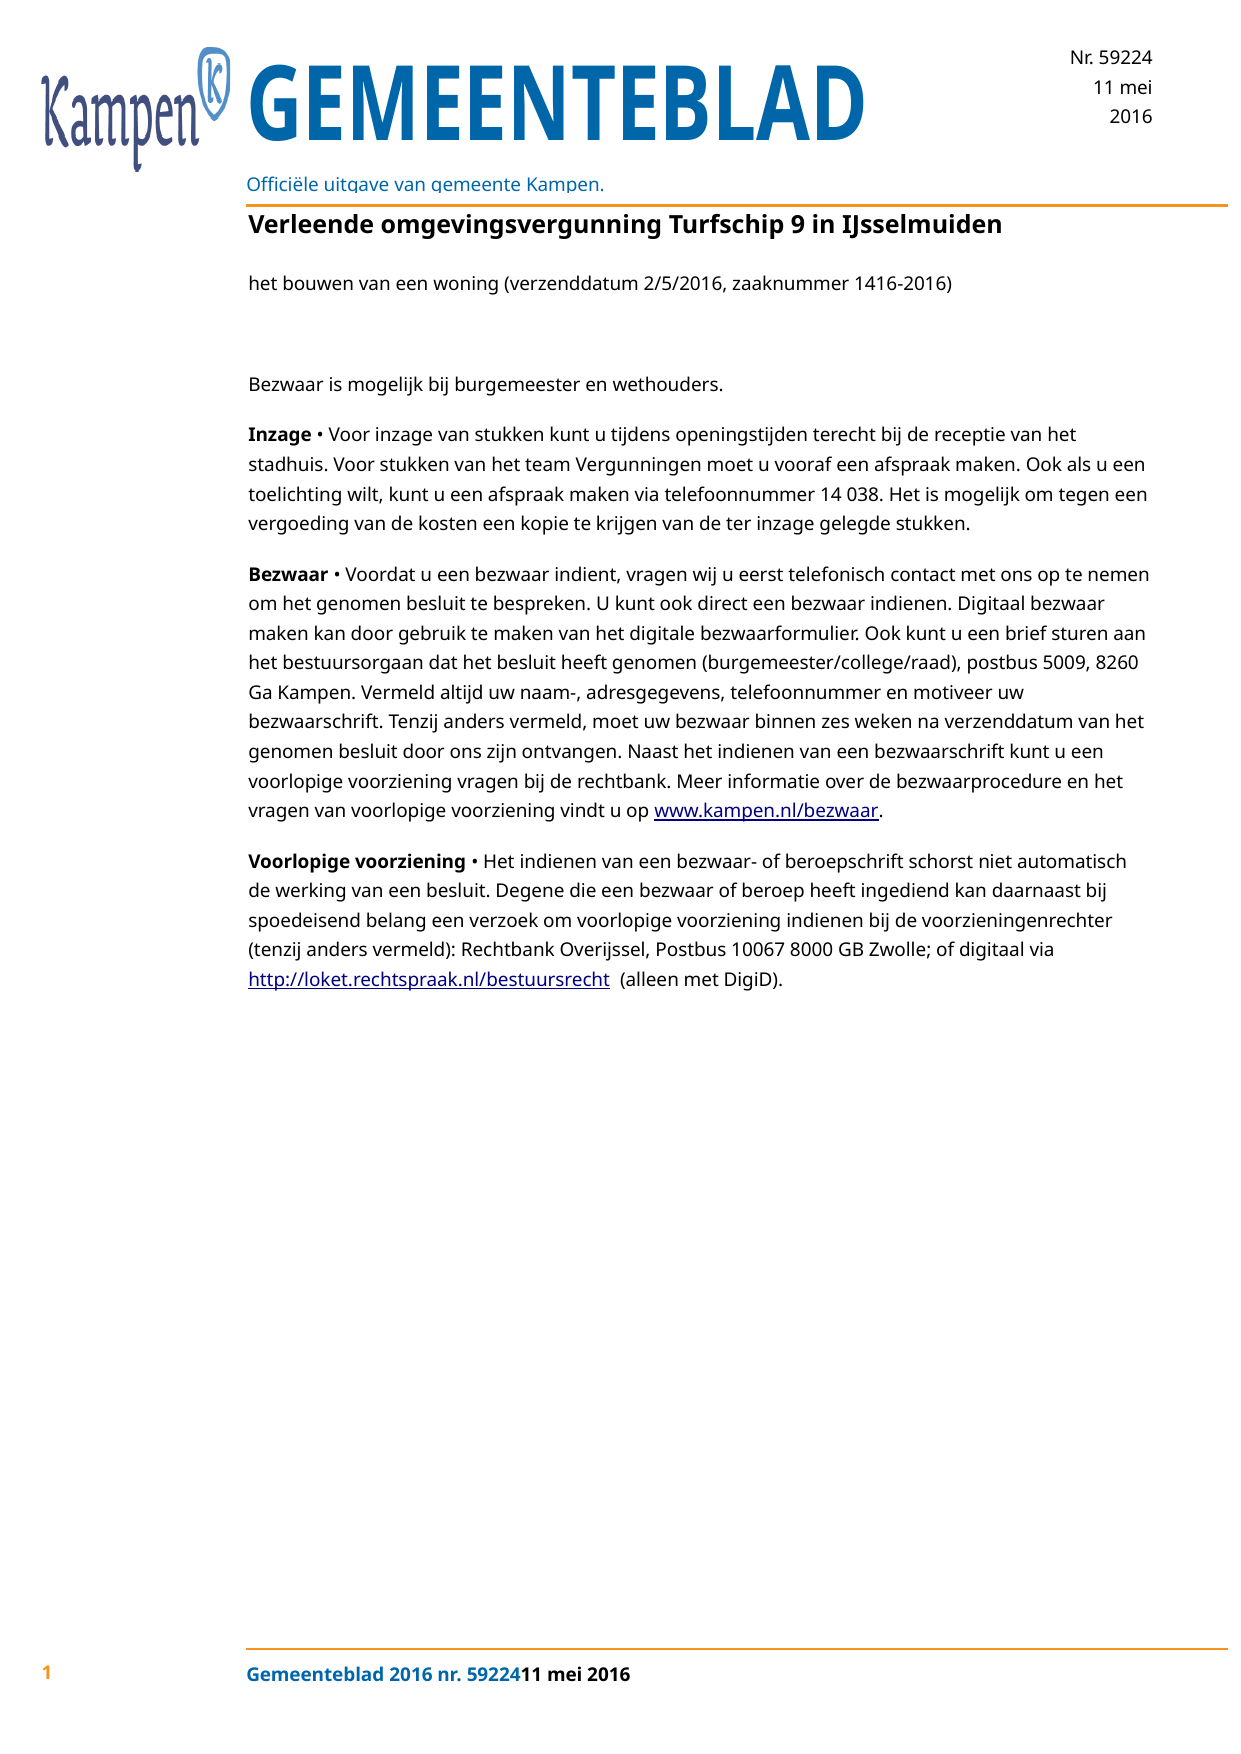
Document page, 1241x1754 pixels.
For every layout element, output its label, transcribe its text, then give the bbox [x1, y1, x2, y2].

text Voorlopige voorziening • Het indienen van een bezwaar- of beroepschrift schorst niet automatisch de werking van een besluit. Degene die een bezwaar of beroep heeft ingediend kan daarnaast bij spoedeisend belang een verzoek om voorlopige voorziening indienen bij de voorzieningenrechter (tenzij anders vermeld): Rechtbank Overijssel, Postbus 10067 8000 GB Zwolle; of digitaal via http://loket.rechtspraak.nl/bestuursrecht (alleen met DigiD). [248, 848, 1152, 992]
text Bezwaar • Voordat u een bezwaar indient, vragen wij u eerst telefonisch contact met ons op te nemen om het genomen besluit te bespreken. U kunt ook direct een bezwaar indienen. Digitaal bezwaar maken kan door gebruik te maken van het digitale bezwaarformulier. Ook kunt u een brief sturen aan het bestuursorgaan dat het besluit heeft genomen (burgemeester/college/raad), postbus 5009, 8260 Ga Kampen. Vermeld altijd uw naam-, adresgegevens, telefoonnummer en motiveer uw bezwaarschrift. Tenzij anders vermeld, moet uw bezwaar binnen zes weken na verzenddatum van het genomen besluit door ons zijn ontvangen. Naast het indienen van een bezwaarschrift kunt u een voorlopige voorziening vragen bij de rechtbank. Meer informatie over de bezwaarprocedure en het vragen van voorlopige voorziening vindt u op www.kampen.nl/bezwaar. [248, 561, 1152, 823]
text het bouwen van een woning (verzenddatum 2/5/2016, zaaknummer 1416-2016) [248, 270, 1152, 296]
text Verleende omgevingsvergunning Turfschip 9 in IJsselmuiden [248, 207, 1152, 241]
text Inzage • Voor inzage van stukken kunt u tijdens openingstijden terecht bij de receptie van het stadhuis. Voor stukken van het team Vergunningen moet u vooraf een afspraak maken. Ook als u een toelichting wilt, kunt u een afspraak maken via telefoonnummer 14 038. Het is mogelijk om tegen een vergoeding van de kosten een kopie te krijgen van de ter inzage gelegde stukken. [248, 422, 1152, 536]
text Bezwaar is mogelijk bij burgemeester en wethouders. [248, 371, 1152, 397]
picture [41, 47, 231, 172]
